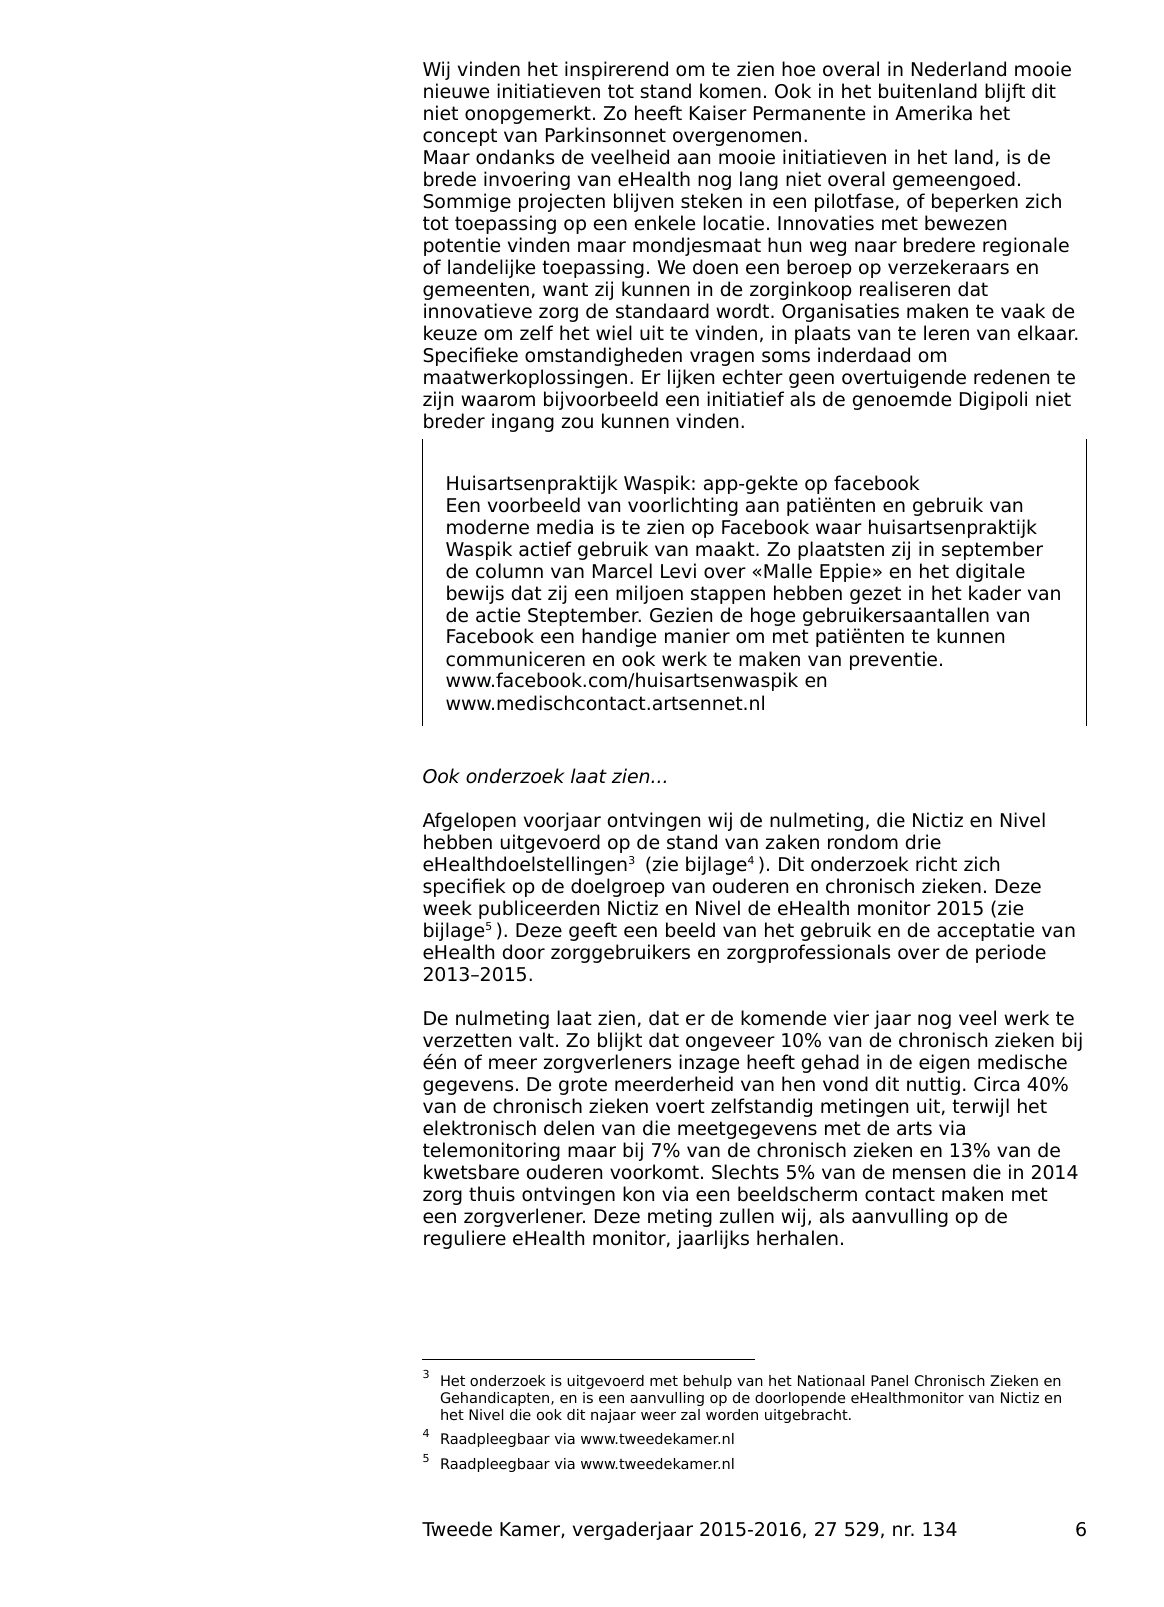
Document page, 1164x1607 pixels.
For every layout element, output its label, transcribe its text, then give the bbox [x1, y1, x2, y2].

table_header Huisartsenpraktijk Waspik: app-gekte op facebook Een voorbeeld van voorlichting aan patiënten en gebruik van moderne media is te zien op Facebook waar huisartsenpraktijk Waspik actief gebruik van maakt. Zo plaatsten zij in september de column van Marcel Levi over «Malle Eppie» en het digitale bewijs dat zij een miljoen stappen hebben gezet in het kader van de actie Steptember. Gezien de hoge gebruikersaantallen van Facebook een handige manier om met patiënten te kunnen communiceren en ook werk te maken van preventie. www.facebook.com/huisartsenwaspik en www.medischcontact.artsennet.nl [423, 439, 1086, 726]
text Het onderzoek is uitgevoerd met behulp van het Nationaal Panel Chronisch Zieken en Gehandicapten, en is een aanvulling op de doorlopende eHealthmonitor van Nictiz en het Nivel die ook dit najaar weer zal worden uitgebracht. [422, 1368, 1087, 1424]
text Wij vinden het inspirerend om te zien hoe overal in Nederland mooie nieuwe initiatieven tot stand komen. Ook in het buitenland blijft dit niet onopgemerkt. Zo heeft Kaiser Permanente in Amerika het concept van Parkinsonnet overgenomen. [422, 59, 1087, 147]
text Raadpleegbaar via www.tweedekamer.nl [422, 1452, 1087, 1474]
text Raadpleegbaar via www.tweedekamer.nl [422, 1427, 1087, 1449]
text Afgelopen voorjaar ontvingen wij de nulmeting, die Nictiz en Nivel hebben uitgevoerd op de stand van zaken rondom drie eHealthdoelstellingen (zie bijlage). Dit onderzoek richt zich specifiek op de doelgroep van ouderen en chronisch zieken. Deze week publiceerden Nictiz en Nivel de eHealth monitor 2015 (zie bijlage). Deze geeft een beeld van het gebruik en de acceptatie van eHealth door zorggebruikers en zorgprofessionals over de periode 2013–2015. [422, 810, 1087, 986]
subtitle Ook onderzoek laat zien... [422, 766, 1087, 788]
text De nulmeting laat zien, dat er de komende vier jaar nog veel werk te verzetten valt. Zo blijkt dat ongeveer 10% van de chronisch zieken bij één of meer zorgverleners inzage heeft gehad in de eigen medische gegevens. De grote meerderheid van hen vond dit nuttig. Circa 40% van de chronisch zieken voert zelfstandig metingen uit, terwijl het elektronisch delen van die meetgegevens met de arts via telemonitoring maar bij 7% van de chronisch zieken en 13% van de kwetsbare ouderen voorkomt. Slechts 5% van de mensen die in 2014 zorg thuis ontvingen kon via een beeldscherm contact maken met een zorgverlener. Deze meting zullen wij, als aanvulling op de reguliere eHealth monitor, jaarlijks herhalen. [422, 1008, 1087, 1250]
text Maar ondanks de veelheid aan mooie initiatieven in het land, is de brede invoering van eHealth nog lang niet overal gemeengoed. Sommige projecten blijven steken in een pilotfase, of beperken zich tot toepassing op een enkele locatie. Innovaties met bewezen potentie vinden maar mondjesmaat hun weg naar bredere regionale of landelijke toepassing. We doen een beroep op verzekeraars en gemeenten, want zij kunnen in de zorginkoop realiseren dat innovatieve zorg de standaard wordt. Organisaties maken te vaak de keuze om zelf het wiel uit te vinden, in plaats van te leren van elkaar. Specifieke omstandigheden vragen soms inderdaad om maatwerkoplossingen. Er lijken echter geen overtuigende redenen te zijn waarom bijvoorbeeld een initiatief als de genoemde Digipoli niet breder ingang zou kunnen vinden. [422, 147, 1087, 433]
